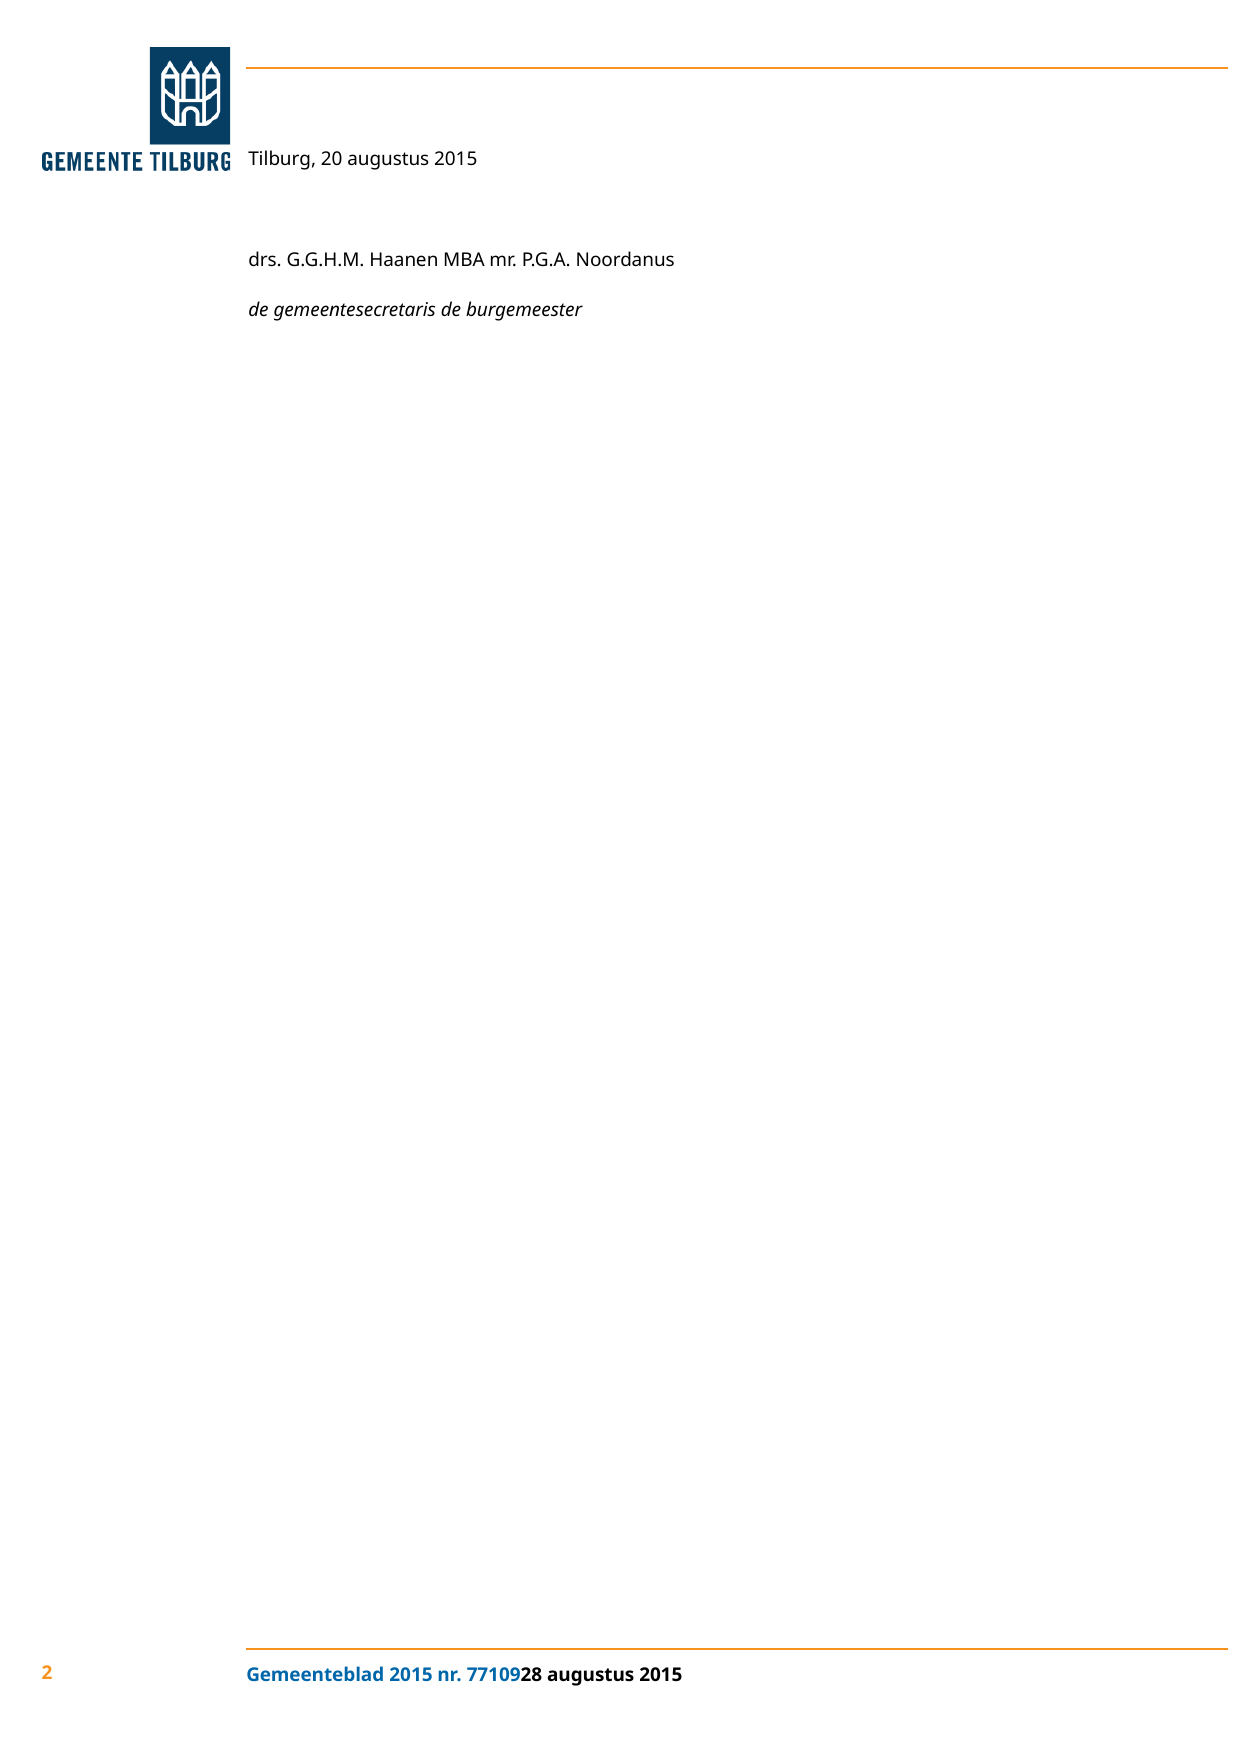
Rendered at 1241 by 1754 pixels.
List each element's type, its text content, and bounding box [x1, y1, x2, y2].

text drs. G.G.H.M. Haanen MBA mr. P.G.A. Noordanus [248, 246, 1152, 272]
text de gemeentesecretaris de burgemeester [248, 296, 1152, 322]
picture [41, 47, 231, 172]
text Tilburg, 20 augustus 2015 [248, 145, 1152, 171]
